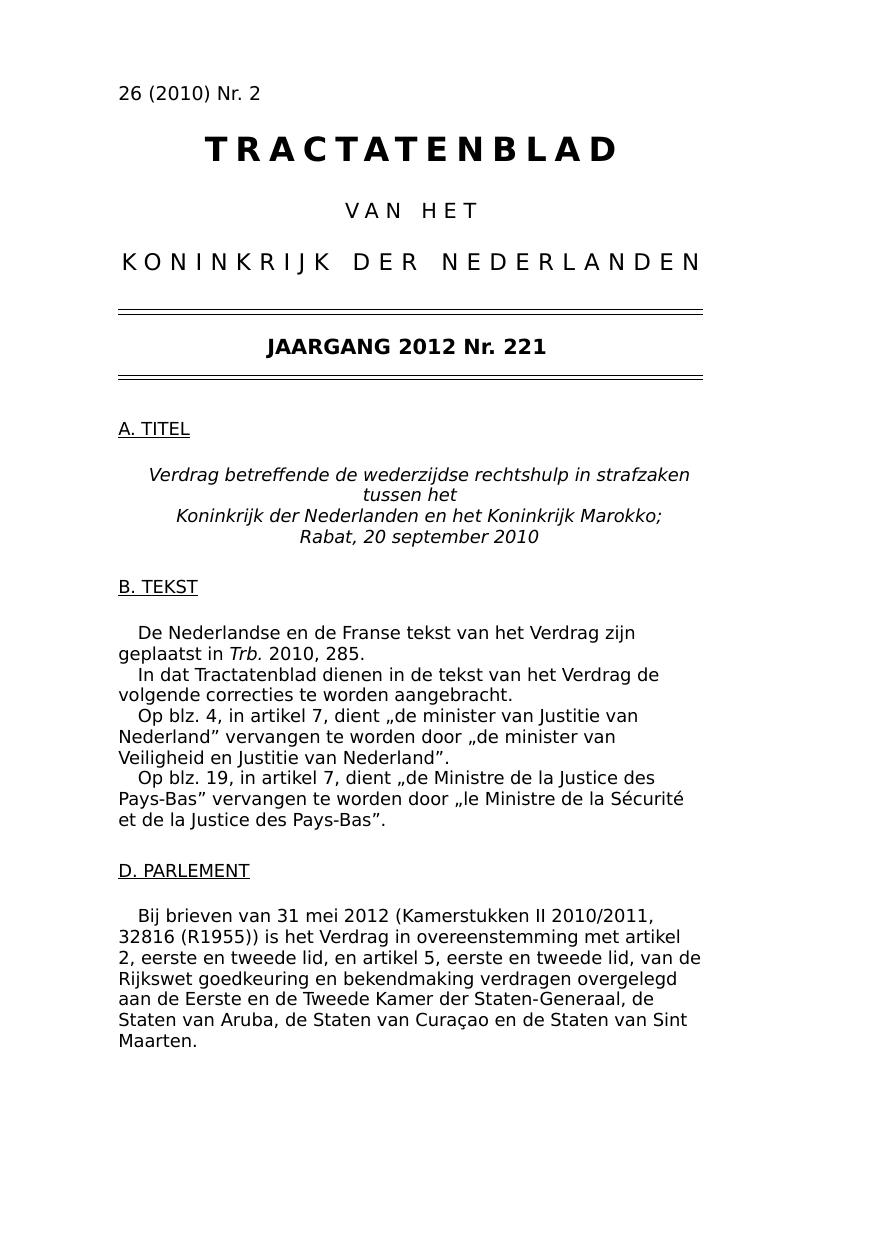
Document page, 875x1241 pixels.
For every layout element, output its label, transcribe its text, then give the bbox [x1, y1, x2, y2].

subtitle A. TITEL [118, 419, 703, 439]
text TRACTATENBLAD [118, 130, 703, 169]
text 26 (2010) Nr. 2 [118, 83, 703, 105]
text In dat Tractatenblad dienen in de tekst van het Verdrag de volgende correcties te worden aangebracht. [118, 664, 703, 706]
text Verdrag betreffende de wederzijdse rechtshulp in strafzaken tussen het [118, 464, 703, 506]
text JAARGANG 2012 Nr. 221 [118, 335, 703, 359]
text Rabat, 20 september 2010 [118, 527, 703, 547]
text Bij brieven van 31 mei 2012 (Kamerstukken II 2010/2011, 32816 (R1955)) is het Verdrag in overeenstemming met artikel 2, eerste en tweede lid, en artikel 5, eerste en tweede lid, van de Rijkswet goedkeuring en bekendmaking verdragen overgelegd aan de Eerste en de Tweede Kamer der Staten-Generaal, de Staten van Aruba, de Staten van Curaçao en de Staten van Sint Maarten. [118, 906, 703, 1051]
subtitle D. PARLEMENT [118, 860, 703, 881]
text VAN HET [118, 199, 703, 223]
subtitle B. TEKST [118, 577, 703, 598]
text Koninkrijk der Nederlanden en het Koninkrijk Marokko; [118, 506, 703, 527]
text KONINKRIJK DER NEDERLANDEN [118, 249, 703, 276]
text Op blz. 19, in artikel 7, dient „de Ministre de la Justice des Pays-Bas” vervangen te worden door „le Ministre de la Sécurité et de la Justice des Pays-Bas”. [118, 768, 703, 830]
text De Nederlandse en de Franse tekst van het Verdrag zijn geplaatst in Trb. 2010, 285. [118, 623, 703, 664]
text Op blz. 4, in artikel 7, dient „de minister van Justitie van Nederland” vervangen te worden door „de minister van Veiligheid en Justitie van Nederland”. [118, 706, 703, 768]
